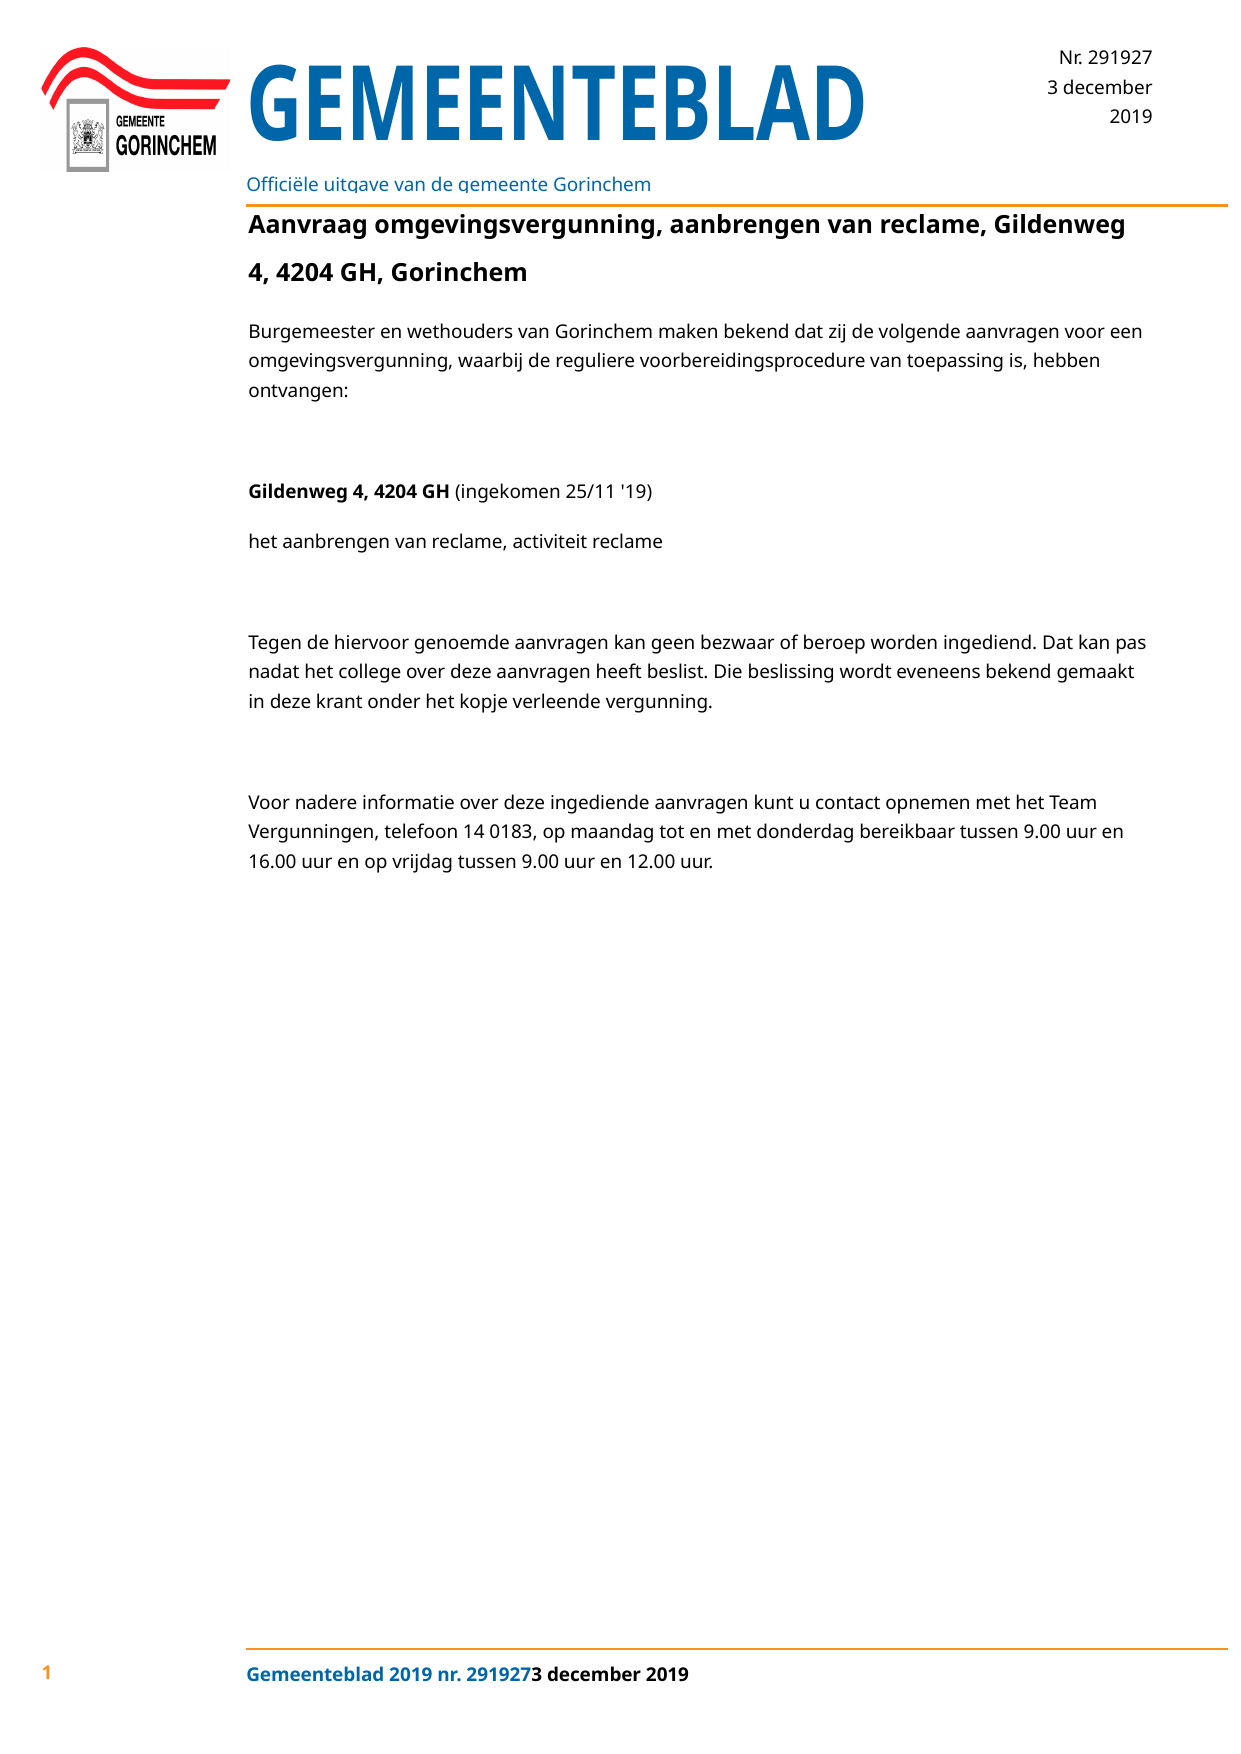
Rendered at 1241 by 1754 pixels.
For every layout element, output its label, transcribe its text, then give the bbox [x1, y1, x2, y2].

text Tegen de hiervoor genoemde aanvragen kan geen bezwaar of beroep worden ingediend. Dat kan pas nadat het college over deze aanvragen heeft beslist. Die beslissing wordt eveneens bekend gemaakt in deze krant onder het kopje verleende vergunning. [248, 629, 1152, 714]
picture [41, 47, 231, 172]
text Gildenweg 4, 4204 GH (ingekomen 25/11 '19) [248, 478, 1152, 504]
text Aanvraag omgevingsvergunning, aanbrengen van reclame, Gildenweg 4, 4204 GH, Gorinchem [248, 207, 1152, 288]
text Voor nadere informatie over deze ingediende aanvragen kunt u contact opnemen met het Team Vergunningen, telefoon 14 0183, op maandag tot en met donderdag bereikbaar tussen 9.00 uur en 16.00 uur en op vrijdag tussen 9.00 uur en 12.00 uur. [248, 789, 1152, 874]
text het aanbrengen van reclame, activiteit reclame [248, 528, 1152, 554]
text Burgemeester en wethouders van Gorinchem maken bekend dat zij de volgende aanvragen voor een omgevingsvergunning, waarbij de reguliere voorbereidingsprocedure van toepassing is, hebben ontvangen: [248, 318, 1152, 403]
